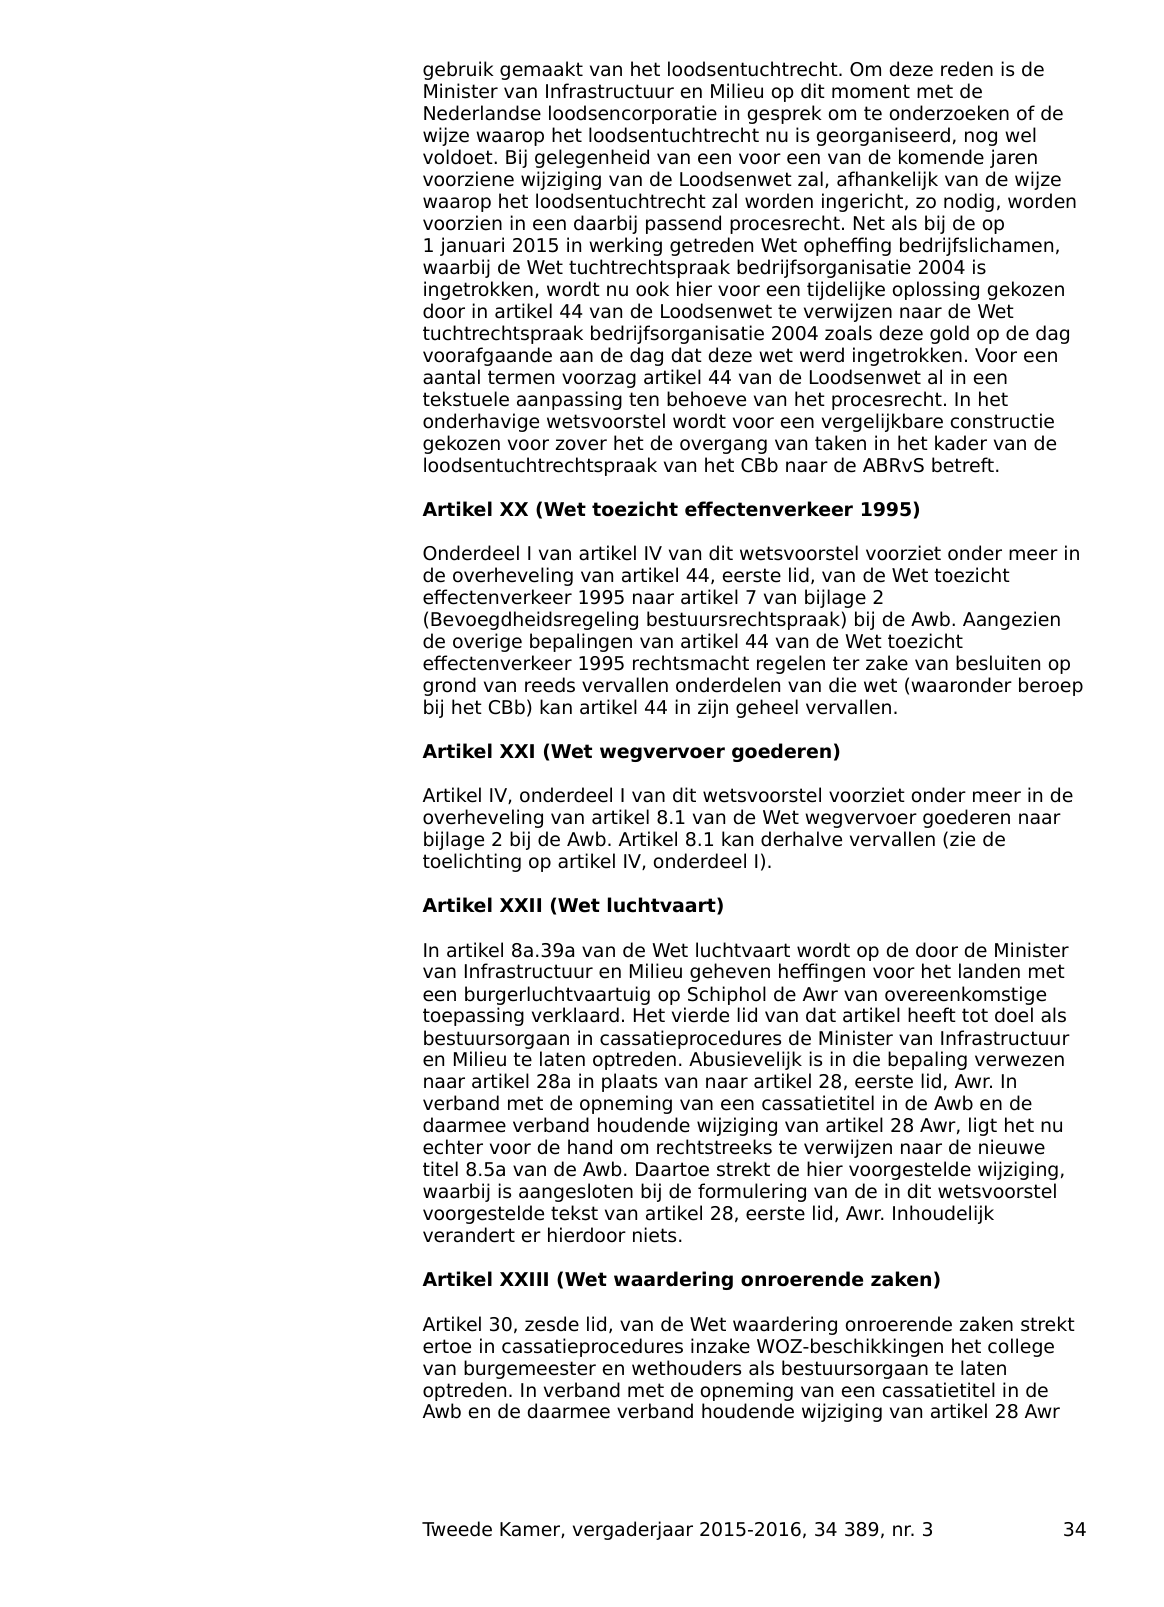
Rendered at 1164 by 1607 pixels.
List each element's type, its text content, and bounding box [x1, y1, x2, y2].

text Artikel 30, zesde lid, van de Wet waardering onroerende zaken strekt ertoe in cassatieprocedures inzake WOZ-beschikkingen het college van burgemeester en wethouders als bestuursorgaan te laten optreden. In verband met de opneming van een cassatietitel in de Awb en de daarmee verband houdende wijziging van artikel 28 Awr [422, 1313, 1087, 1423]
text Onderdeel I van artikel IV van dit wetsvoorstel voorziet onder meer in de overheveling van artikel 44, eerste lid, van de Wet toezicht effectenverkeer 1995 naar artikel 7 van bijlage 2 (Bevoegdheidsregeling bestuursrechtspraak) bij de Awb. Aangezien de overige bepalingen van artikel 44 van de Wet toezicht effectenverkeer 1995 rechtsmacht regelen ter zake van besluiten op grond van reeds vervallen onderdelen van die wet (waaronder beroep bij het CBb) kan artikel 44 in zijn geheel vervallen. [422, 543, 1087, 719]
subtitle Artikel XXI (Wet wegvervoer goederen) [422, 741, 1087, 763]
text gebruik gemaakt van het loodsentuchtrecht. Om deze reden is de Minister van Infrastructuur en Milieu op dit moment met de Nederlandse loodsencorporatie in gesprek om te onderzoeken of de wijze waarop het loodsentuchtrecht nu is georganiseerd, nog wel voldoet. Bij gelegenheid van een voor een van de komende jaren voorziene wijziging van de Loodsenwet zal, afhankelijk van de wijze waarop het loodsentuchtrecht zal worden ingericht, zo nodig, worden voorzien in een daarbij passend procesrecht. Net als bij de op 1 januari 2015 in werking getreden Wet opheffing bedrijfslichamen, waarbij de Wet tuchtrechtspraak bedrijfsorganisatie 2004 is ingetrokken, wordt nu ook hier voor een tijdelijke oplossing gekozen door in artikel 44 van de Loodsenwet te verwijzen naar de Wet tuchtrechtspraak bedrijfsorganisatie 2004 zoals deze gold op de dag voorafgaande aan de dag dat deze wet werd ingetrokken. Voor een aantal termen voorzag artikel 44 van de Loodsenwet al in een tekstuele aanpassing ten behoeve van het procesrecht. In het onderhavige wetsvoorstel wordt voor een vergelijkbare constructie gekozen voor zover het de overgang van taken in het kader van de loodsentuchtrechtspraak van het CBb naar de ABRvS betreft. [422, 59, 1087, 477]
subtitle Artikel XXII (Wet luchtvaart) [422, 895, 1087, 917]
subtitle Artikel XXIII (Wet waardering onroerende zaken) [422, 1269, 1087, 1291]
text Artikel IV, onderdeel I van dit wetsvoorstel voorziet onder meer in de overheveling van artikel 8.1 van de Wet wegvervoer goederen naar bijlage 2 bij de Awb. Artikel 8.1 kan derhalve vervallen (zie de toelichting op artikel IV, onderdeel I). [422, 785, 1087, 873]
text In artikel 8a.39a van de Wet luchtvaart wordt op de door de Minister van Infrastructuur en Milieu geheven heffingen voor het landen met een burgerluchtvaartuig op Schiphol de Awr van overeenkomstige toepassing verklaard. Het vierde lid van dat artikel heeft tot doel als bestuursorgaan in cassatieprocedures de Minister van Infrastructuur en Milieu te laten optreden. Abusievelijk is in die bepaling verwezen naar artikel 28a in plaats van naar artikel 28, eerste lid, Awr. In verband met de opneming van een cassatietitel in de Awb en de daarmee verband houdende wijziging van artikel 28 Awr, ligt het nu echter voor de hand om rechtstreeks te verwijzen naar de nieuwe titel 8.5a van de Awb. Daartoe strekt de hier voorgestelde wijziging, waarbij is aangesloten bij de formulering van de in dit wetsvoorstel voorgestelde tekst van artikel 28, eerste lid, Awr. Inhoudelijk verandert er hierdoor niets. [422, 939, 1087, 1247]
subtitle Artikel XX (Wet toezicht effectenverkeer 1995) [422, 499, 1087, 521]
